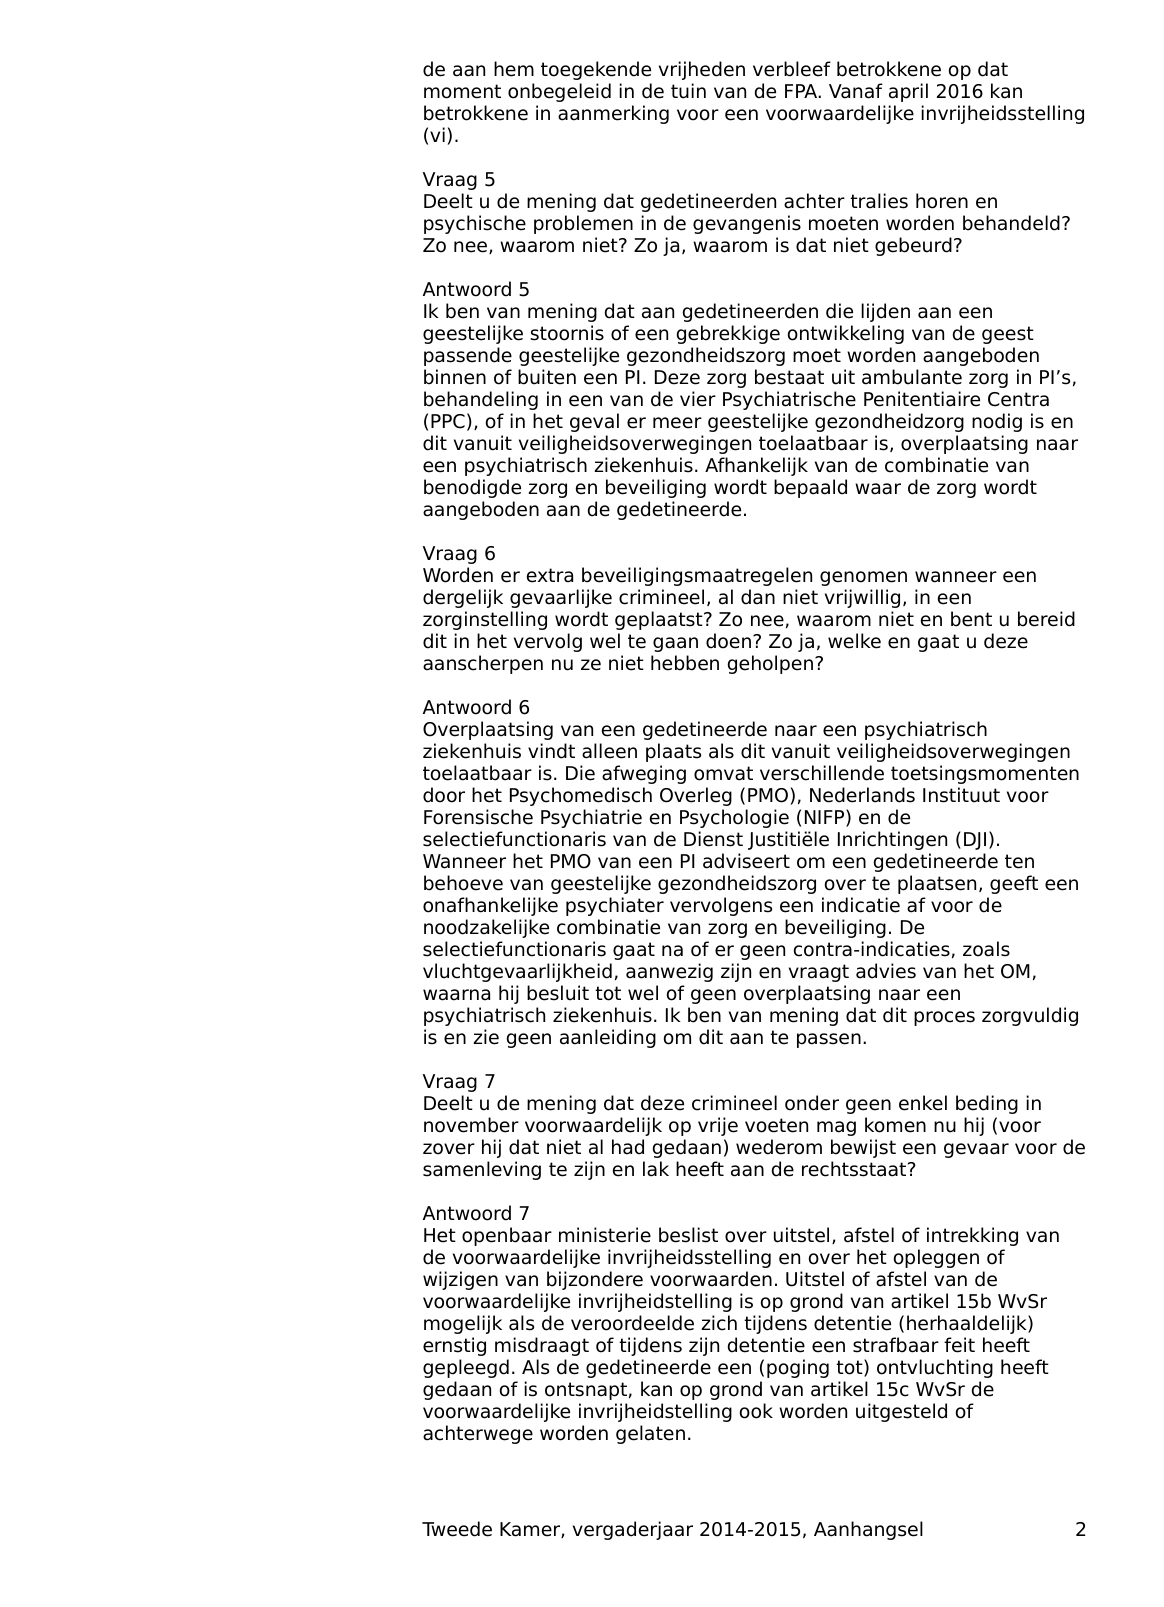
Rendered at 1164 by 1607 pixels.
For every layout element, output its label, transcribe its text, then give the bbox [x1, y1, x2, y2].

text Deelt u de mening dat gedetineerden achter tralies horen en psychische problemen in de gevangenis moeten worden behandeld? Zo nee, waarom niet? Zo ja, waarom is dat niet gebeurd? [422, 191, 1087, 257]
text Vraag 6 [422, 543, 1087, 565]
text Deelt u de mening dat deze crimineel onder geen enkel beding in november voorwaardelijk op vrije voeten mag komen nu hij (voor zover hij dat niet al had gedaan) wederom bewijst een gevaar voor de samenleving te zijn en lak heeft aan de rechtsstaat? [422, 1093, 1087, 1181]
text Antwoord 6 [422, 697, 1087, 719]
text Ik ben van mening dat aan gedetineerden die lijden aan een geestelijke stoornis of een gebrekkige ontwikkeling van de geest passende geestelijke gezondheidszorg moet worden aangeboden binnen of buiten een PI. Deze zorg bestaat uit ambulante zorg in PI’s, behandeling in een van de vier Psychiatrische Penitentiaire Centra (PPC), of in het geval er meer geestelijke gezondheidzorg nodig is en dit vanuit veiligheidsoverwegingen toelaatbaar is, overplaatsing naar een psychiatrisch ziekenhuis. Afhankelijk van de combinatie van benodigde zorg en beveiliging wordt bepaald waar de zorg wordt aangeboden aan de gedetineerde. [422, 301, 1087, 521]
text Het openbaar ministerie beslist over uitstel, afstel of intrekking van de voorwaardelijke invrijheidsstelling en over het opleggen of wijzigen van bijzondere voorwaarden. Uitstel of afstel van de voorwaardelijke invrijheidstelling is op grond van artikel 15b WvSr mogelijk als de veroordeelde zich tijdens detentie (herhaaldelijk) ernstig misdraagt of tijdens zijn detentie een strafbaar feit heeft gepleegd. Als de gedetineerde een (poging tot) ontvluchting heeft gedaan of is ontsnapt, kan op grond van artikel 15c WvSr de voorwaardelijke invrijheidstelling ook worden uitgesteld of achterwege worden gelaten. [422, 1225, 1087, 1445]
text Antwoord 7 [422, 1203, 1087, 1225]
text Worden er extra beveiligingsmaatregelen genomen wanneer een dergelijk gevaarlijke crimineel, al dan niet vrijwillig, in een zorginstelling wordt geplaatst? Zo nee, waarom niet en bent u bereid dit in het vervolg wel te gaan doen? Zo ja, welke en gaat u deze aanscherpen nu ze niet hebben geholpen? [422, 565, 1087, 675]
text Vraag 5 [422, 169, 1087, 191]
text Overplaatsing van een gedetineerde naar een psychiatrisch ziekenhuis vindt alleen plaats als dit vanuit veiligheidsoverwegingen toelaatbaar is. Die afweging omvat verschillende toetsingsmomenten door het Psychomedisch Overleg (PMO), Nederlands Instituut voor Forensische Psychiatrie en Psychologie (NIFP) en de selectiefunctionaris van de Dienst Justitiële Inrichtingen (DJI). Wanneer het PMO van een PI adviseert om een gedetineerde ten behoeve van geestelijke gezondheidszorg over te plaatsen, geeft een onafhankelijke psychiater vervolgens een indicatie af voor de noodzakelijke combinatie van zorg en beveiliging. De selectiefunctionaris gaat na of er geen contra-indicaties, zoals vluchtgevaarlijkheid, aanwezig zijn en vraagt advies van het OM, waarna hij besluit tot wel of geen overplaatsing naar een psychiatrisch ziekenhuis. Ik ben van mening dat dit proces zorgvuldig is en zie geen aanleiding om dit aan te passen. [422, 719, 1087, 1049]
text Vraag 7 [422, 1071, 1087, 1093]
text de aan hem toegekende vrijheden verbleef betrokkene op dat moment onbegeleid in de tuin van de FPA. Vanaf april 2016 kan betrokkene in aanmerking voor een voorwaardelijke invrijheidsstelling (vi). [422, 59, 1087, 147]
text Antwoord 5 [422, 279, 1087, 301]
